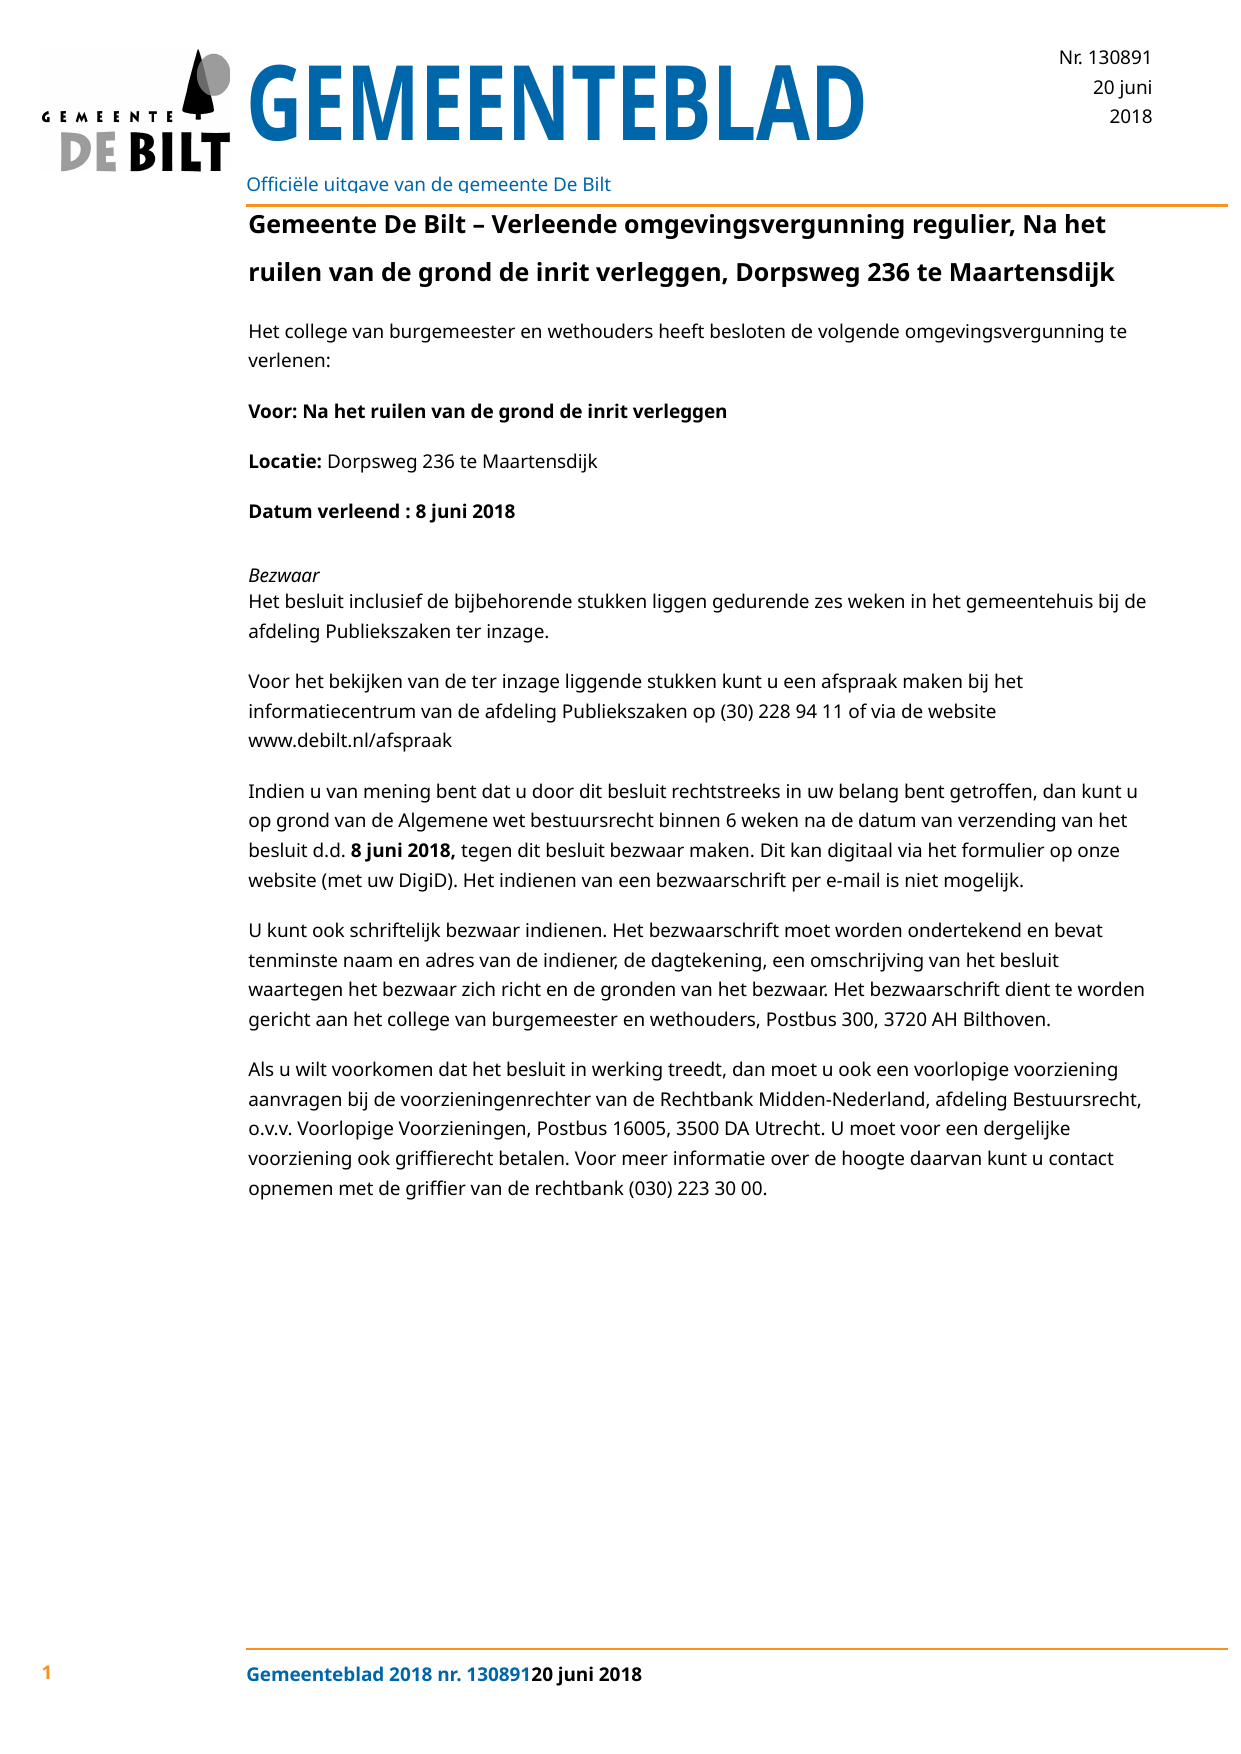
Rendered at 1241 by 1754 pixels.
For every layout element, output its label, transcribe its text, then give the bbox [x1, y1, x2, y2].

text U kunt ook schriftelijk bezwaar indienen. Het bezwaarschrift moet worden ondertekend en bevat tenminste naam en adres van de indiener, de dagtekening, een omschrijving van het besluit waartegen het bezwaar zich richt en de gronden van het bezwaar. Het bezwaarschrift dient te worden gericht aan het college van burgemeester en wethouders, Postbus 300, 3720 AH Bilthoven. [248, 917, 1152, 1032]
text Bezwaar [248, 563, 1152, 588]
picture [41, 47, 231, 172]
text Locatie: Dorpsweg 236 te Maartensdijk [248, 448, 1152, 474]
text Indien u van mening bent dat u door dit besluit rechtstreeks in uw belang bent getroffen, dan kunt u op grond van de Algemene wet bestuursrecht binnen 6 weken na de datum van verzending van het besluit d.d. 8 juni 2018, tegen dit besluit bezwaar maken. Dit kan digitaal via het formulier op onze website (met uw DigiD). Het indienen van een bezwaarschrift per e-mail is niet mogelijk. [248, 778, 1152, 892]
text Gemeente De Bilt – Verleende omgevingsvergunning regulier, Na het ruilen van de grond de inrit verleggen, Dorpsweg 236 te Maartensdijk [248, 207, 1152, 288]
text Voor het bekijken van de ter inzage liggende stukken kunt u een afspraak maken bij het informatiecentrum van de afdeling Publiekszaken op (30) 228 94 11 of via de website www.debilt.nl/afspraak [248, 668, 1152, 753]
text Datum verleend : 8 juni 2018 [248, 499, 1152, 524]
text Het college van burgemeester en wethouders heeft besloten de volgende omgevingsvergunning te verlenen: [248, 318, 1152, 373]
text Als u wilt voorkomen dat het besluit in werking treedt, dan moet u ook een voorlopige voorziening aanvragen bij de voorzieningenrechter van de Rechtbank Midden-Nederland, afdeling Bestuursrecht, o.v.v. Voorlopige Voorzieningen, Postbus 16005, 3500 DA Utrecht. U moet voor een dergelijke voorziening ook griffierecht betalen. Voor meer informatie over de hoogte daarvan kunt u contact opnemen met de griffier van de rechtbank (030) 223 30 00. [248, 1056, 1152, 1200]
text Het besluit inclusief de bijbehorende stukken liggen gedurende zes weken in het gemeentehuis bij de afdeling Publiekszaken ter inzage. [248, 588, 1152, 644]
text Voor: Na het ruilen van de grond de inrit verleggen [248, 398, 1152, 424]
